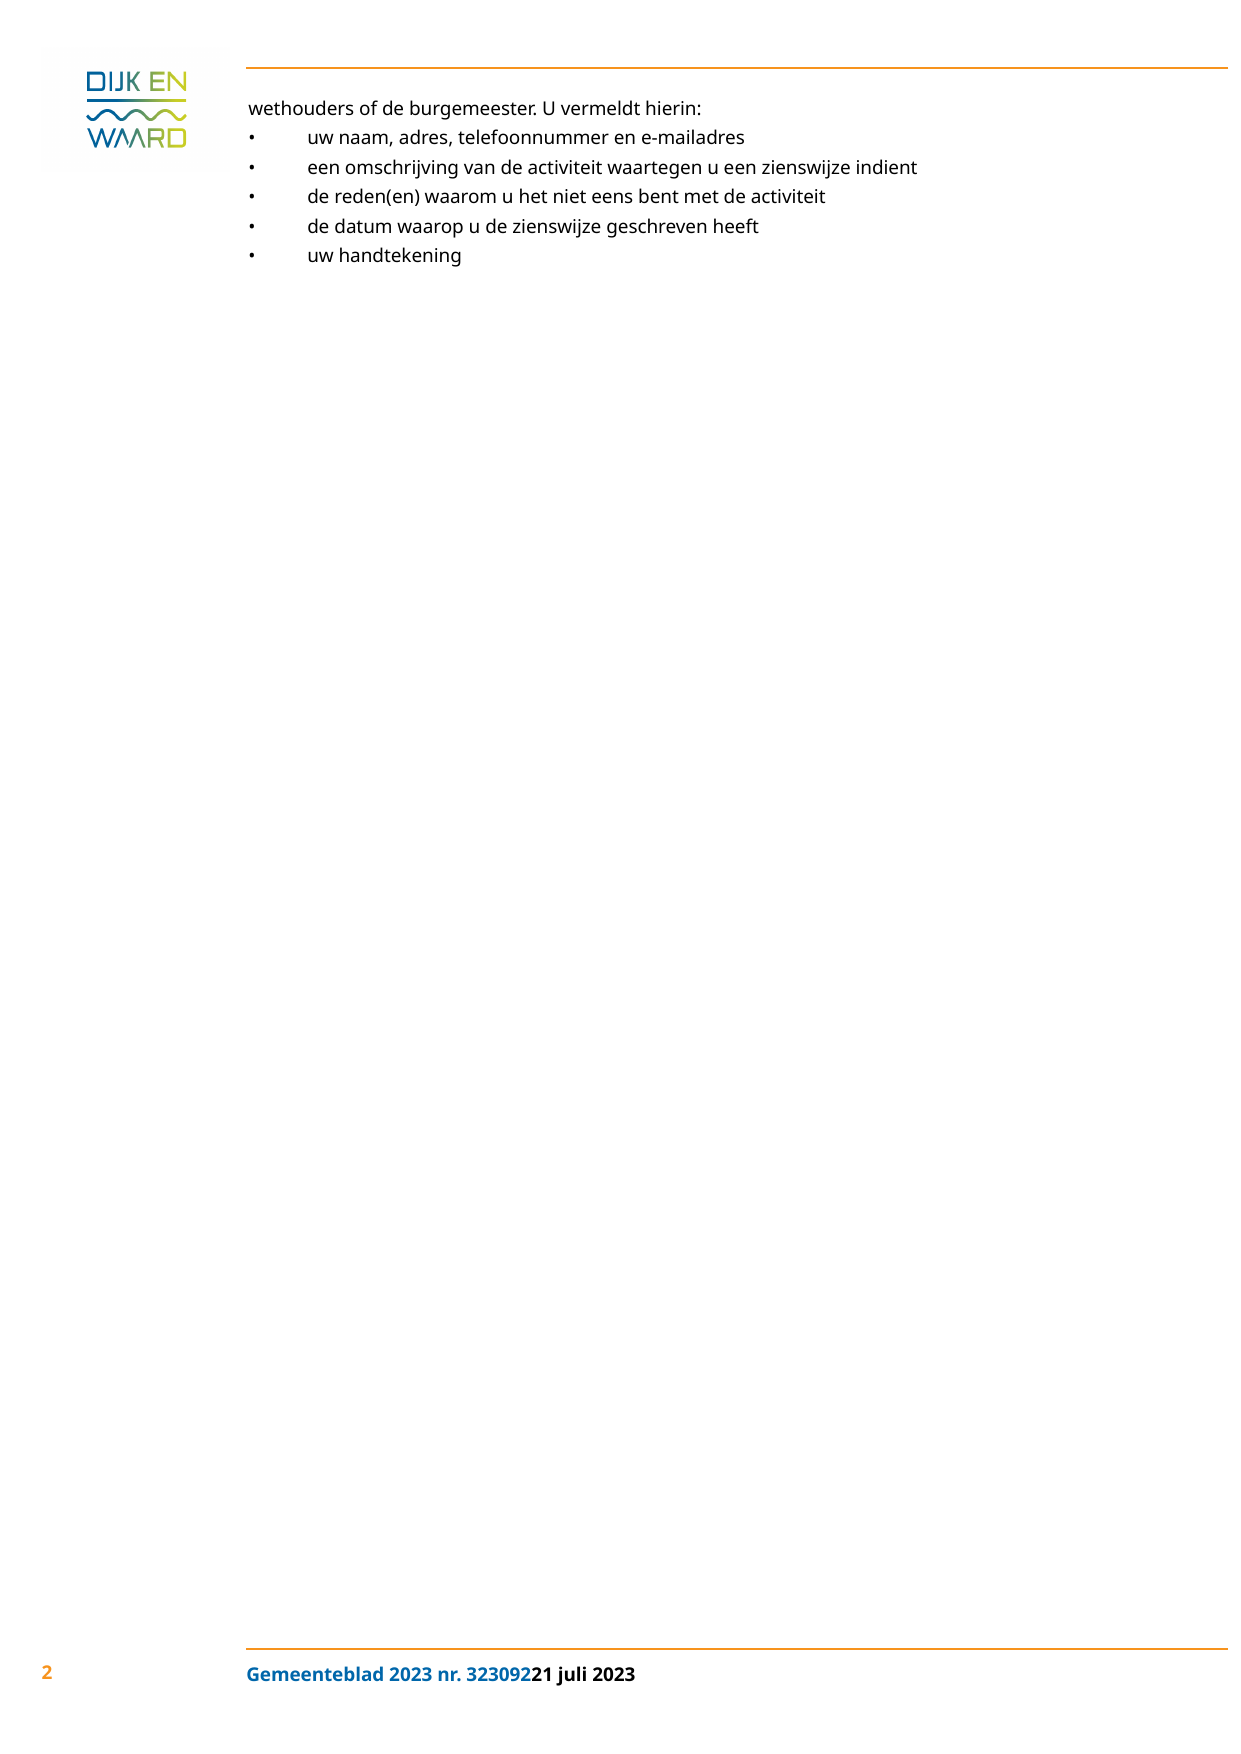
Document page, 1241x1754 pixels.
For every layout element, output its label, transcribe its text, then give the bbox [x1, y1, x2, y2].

picture [41, 47, 231, 172]
text wethouders of de burgemeester. U vermeldt hierin: [248, 95, 1152, 121]
list de datum waarop u de zienswijze geschreven heeft [248, 213, 1152, 239]
list uw naam, adres, telefoonnummer en e-mailadres [248, 124, 1152, 150]
list de reden(en) waarom u het niet eens bent met de activiteit [248, 183, 1152, 209]
list uw handtekening [248, 243, 1152, 268]
list een omschrijving van de activiteit waartegen u een zienswijze indient [248, 154, 1152, 180]
